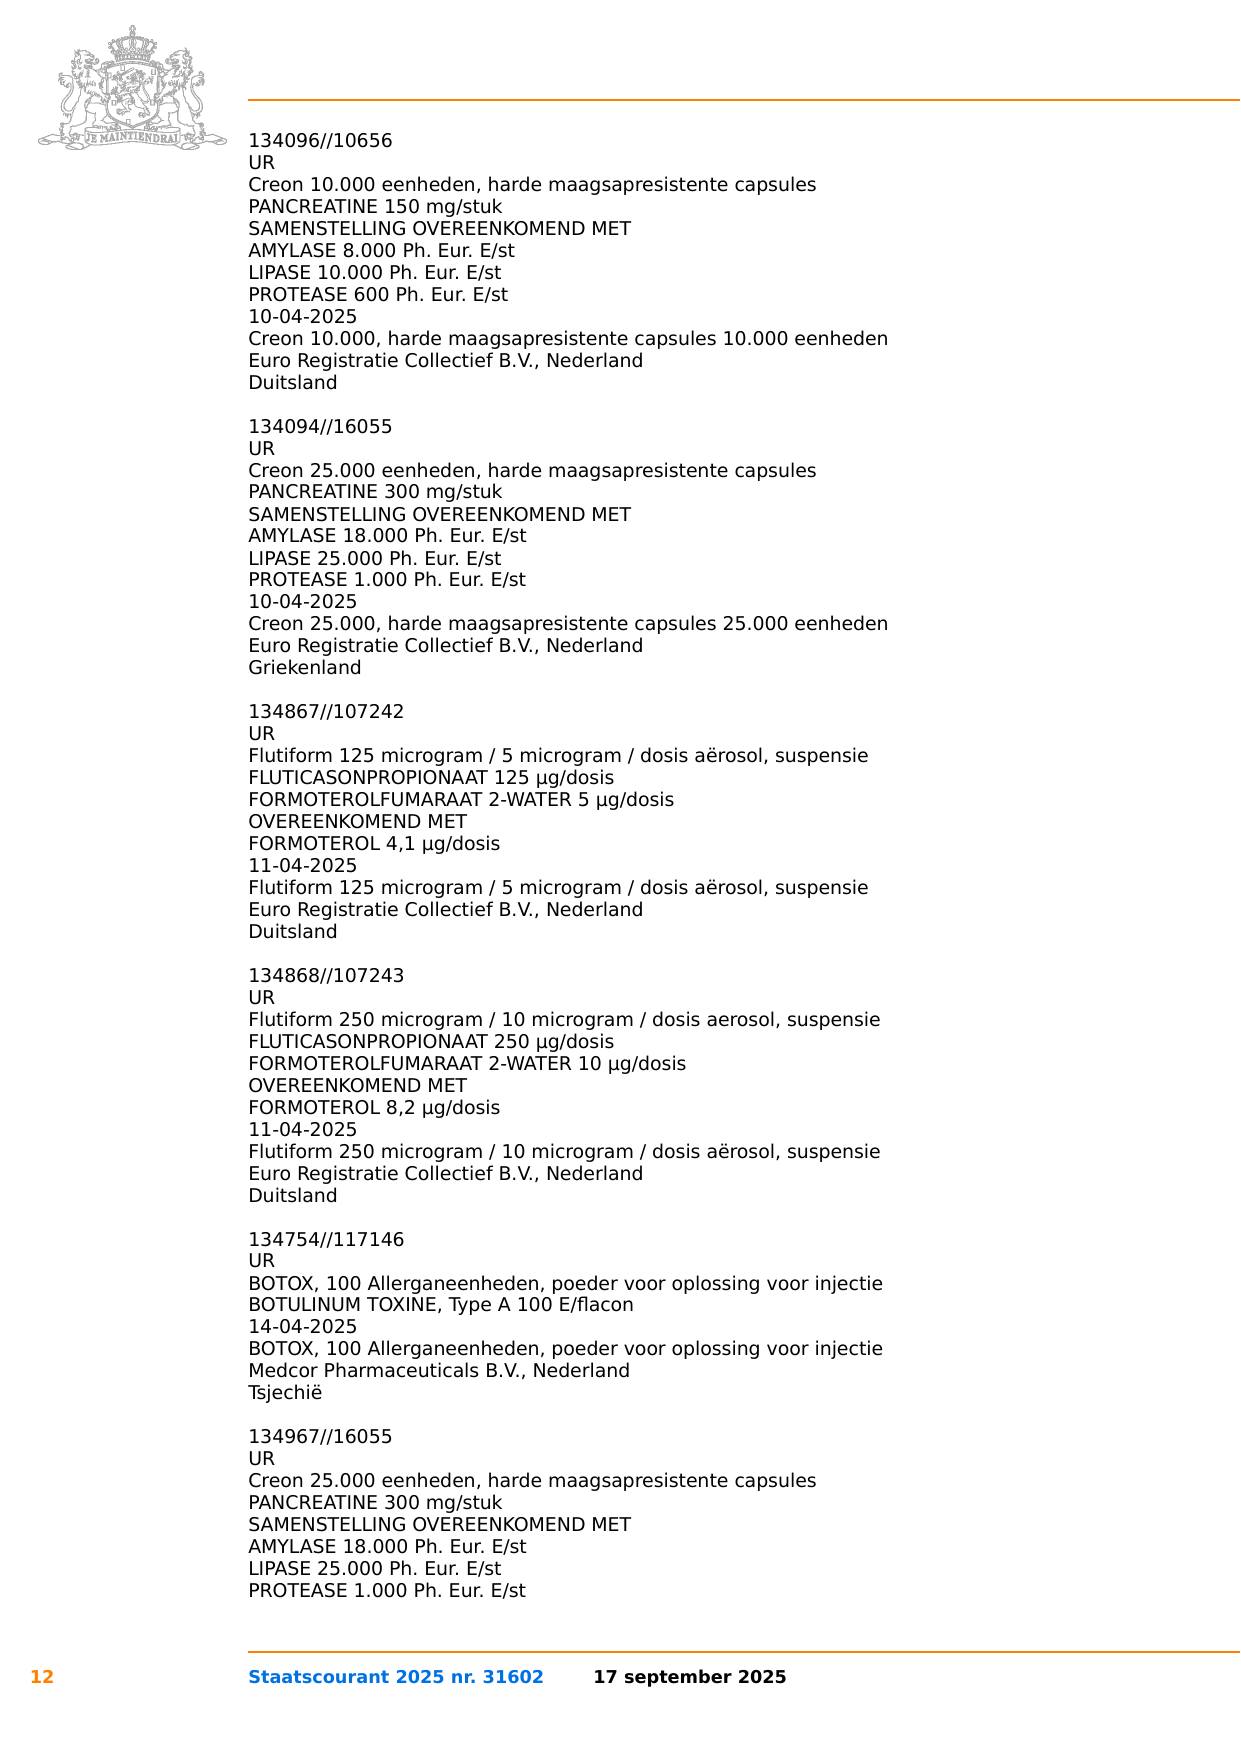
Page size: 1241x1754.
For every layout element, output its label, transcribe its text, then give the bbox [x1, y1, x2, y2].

text SAMENSTELLING OVEREENKOMEND MET [248, 503, 1163, 525]
text AMYLASE 18.000 Ph. Eur. E/st [248, 1536, 1163, 1558]
text Flutiform 125 microgram / 5 microgram / dosis aërosol, suspensie [248, 877, 1163, 899]
text PROTEASE 1.000 Ph. Eur. E/st [248, 569, 1163, 591]
text Euro Registratie Collectief B.V., Nederland [248, 350, 1163, 372]
text Duitsland [248, 1184, 1163, 1207]
text UR [248, 987, 1163, 1009]
text PANCREATINE 150 mg/stuk [248, 196, 1163, 218]
text 134867//107242 [248, 701, 1163, 723]
text 10-04-2025 [248, 306, 1163, 328]
text 134094//16055 [248, 416, 1163, 437]
text 14-04-2025 [248, 1316, 1163, 1338]
text 134096//10656 [248, 130, 1163, 152]
text BOTOX, 100 Allerganeenheden, poeder voor oplossing voor injectie [248, 1272, 1163, 1294]
text 134967//16055 [248, 1426, 1163, 1448]
text Euro Registratie Collectief B.V., Nederland [248, 1163, 1163, 1184]
text SAMENSTELLING OVEREENKOMEND MET [248, 1514, 1163, 1536]
text Creon 10.000 eenheden, harde maagsapresistente capsules [248, 174, 1163, 196]
picture [38, 25, 227, 150]
text UR [248, 723, 1163, 745]
text BOTULINUM TOXINE, Type A 100 E/flacon [248, 1294, 1163, 1316]
text FLUTICASONPROPIONAAT 250 µg/dosis [248, 1031, 1163, 1053]
text Medcor Pharmaceuticals B.V., Nederland [248, 1360, 1163, 1382]
text FORMOTEROLFUMARAAT 2-WATER 5 µg/dosis [248, 789, 1163, 811]
text Creon 25.000 eenheden, harde maagsapresistente capsules [248, 459, 1163, 481]
text LIPASE 10.000 Ph. Eur. E/st [248, 262, 1163, 284]
text Flutiform 250 microgram / 10 microgram / dosis aerosol, suspensie [248, 1009, 1163, 1031]
text Duitsland [248, 372, 1163, 394]
text Creon 10.000, harde maagsapresistente capsules 10.000 eenheden [248, 328, 1163, 350]
text 11-04-2025 [248, 855, 1163, 877]
text Creon 25.000 eenheden, harde maagsapresistente capsules [248, 1470, 1163, 1492]
text 10-04-2025 [248, 591, 1163, 613]
text FORMOTEROL 8,2 µg/dosis [248, 1097, 1163, 1119]
text BOTOX, 100 Allerganeenheden, poeder voor oplossing voor injectie [248, 1338, 1163, 1360]
text Tsjechië [248, 1382, 1163, 1404]
text Euro Registratie Collectief B.V., Nederland [248, 899, 1163, 921]
text OVEREENKOMEND MET [248, 1075, 1163, 1097]
text PROTEASE 600 Ph. Eur. E/st [248, 284, 1163, 306]
text Flutiform 125 microgram / 5 microgram / dosis aërosol, suspensie [248, 745, 1163, 767]
text Flutiform 250 microgram / 10 microgram / dosis aërosol, suspensie [248, 1141, 1163, 1163]
text Creon 25.000, harde maagsapresistente capsules 25.000 eenheden [248, 613, 1163, 635]
text FLUTICASONPROPIONAAT 125 µg/dosis [248, 767, 1163, 789]
text UR [248, 152, 1163, 174]
text UR [248, 437, 1163, 459]
text LIPASE 25.000 Ph. Eur. E/st [248, 1558, 1163, 1580]
text UR [248, 1250, 1163, 1272]
text FORMOTEROL 4,1 µg/dosis [248, 833, 1163, 855]
text SAMENSTELLING OVEREENKOMEND MET [248, 218, 1163, 240]
text AMYLASE 8.000 Ph. Eur. E/st [248, 240, 1163, 262]
text Euro Registratie Collectief B.V., Nederland [248, 635, 1163, 657]
text LIPASE 25.000 Ph. Eur. E/st [248, 547, 1163, 569]
text UR [248, 1448, 1163, 1470]
text AMYLASE 18.000 Ph. Eur. E/st [248, 525, 1163, 547]
text FORMOTEROLFUMARAAT 2-WATER 10 µg/dosis [248, 1053, 1163, 1075]
text 134754//117146 [248, 1228, 1163, 1250]
text PROTEASE 1.000 Ph. Eur. E/st [248, 1580, 1163, 1602]
text 11-04-2025 [248, 1119, 1163, 1141]
text 134868//107243 [248, 965, 1163, 987]
text PANCREATINE 300 mg/stuk [248, 1492, 1163, 1514]
text Duitsland [248, 921, 1163, 943]
text Griekenland [248, 657, 1163, 679]
text PANCREATINE 300 mg/stuk [248, 481, 1163, 503]
text OVEREENKOMEND MET [248, 811, 1163, 833]
